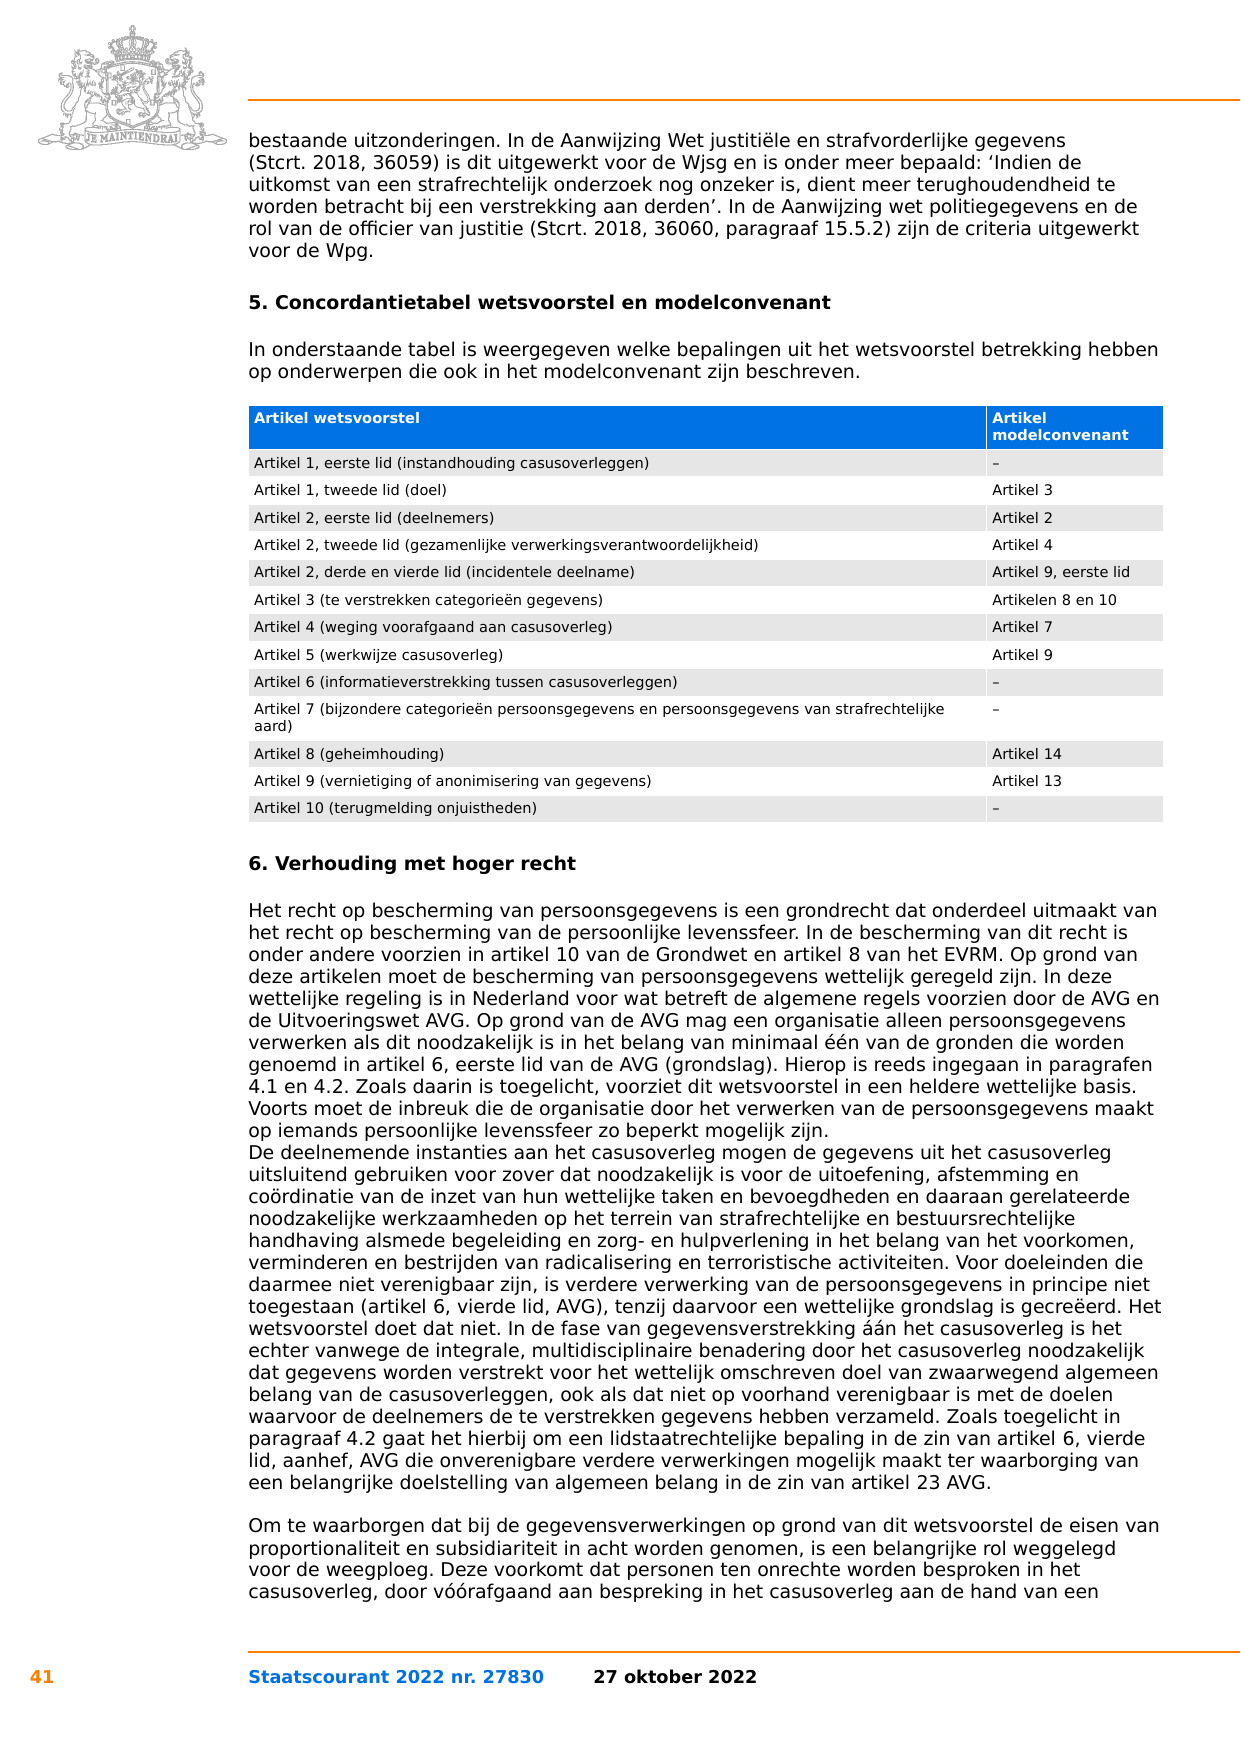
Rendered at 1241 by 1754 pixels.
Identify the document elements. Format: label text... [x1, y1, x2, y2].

table_cell Artikel 9 [987, 642, 1163, 668]
table_cell Artikel 14 [987, 741, 1163, 767]
table_cell – [987, 669, 1163, 696]
table_cell Artikel 6 (informatieverstrekking tussen casusoverleggen) [249, 669, 986, 696]
table_cell Artikel 2, tweede lid (gezamenlijke verwerkingsverantwoordelijkheid) [249, 532, 986, 558]
text In onderstaande tabel is weergegeven welke bepalingen uit het wetsvoorstel betrekking hebben op onderwerpen die ook in het modelconvenant zijn beschreven. [248, 339, 1163, 383]
table_cell Artikel 10 (terugmelding onjuistheden) [249, 796, 986, 822]
table_cell Artikel 2 [987, 505, 1163, 531]
table_cell Artikelen 8 en 10 [987, 587, 1163, 613]
text Om te waarborgen dat bij de gegevensverwerkingen op grond van dit wetsvoorstel de eisen van proportionaliteit en subsidiariteit in acht worden genomen, is een belangrijke rol weggelegd voor de weegploeg. Deze voorkomt dat personen ten onrechte worden besproken in het casusoverleg, door vóórafgaand aan bespreking in het casusoverleg aan de hand van een [248, 1515, 1163, 1603]
table_cell Artikel 4 [987, 532, 1163, 558]
table_cell Artikel 2, eerste lid (deelnemers) [249, 505, 986, 531]
table_cell Artikel 7 (bijzondere categorieën persoonsgegevens en persoonsgegevens van strafrechtelijke aard) [249, 697, 986, 740]
table_cell Artikel 1, eerste lid (instandhouding casusoverleggen) [249, 450, 986, 476]
table_cell Artikel 3 (te verstrekken categorieën gegevens) [249, 587, 986, 613]
table_cell Artikel 5 (werkwijze casusoverleg) [249, 642, 986, 668]
text De deelnemende instanties aan het casusoverleg mogen de gegevens uit het casusoverleg uitsluitend gebruiken voor zover dat noodzakelijk is voor de uitoefening, afstemming en coördinatie van de inzet van hun wettelijke taken en bevoegdheden en daaraan gerelateerde noodzakelijke werkzaamheden op het terrein van strafrechtelijke en bestuursrechtelijke handhaving alsmede begeleiding en zorg- en hulpverlening in het belang van het voorkomen, verminderen en bestrijden van radicalisering en terroristische activiteiten. Voor doeleinden die daarmee niet verenigbaar zijn, is verdere verwerking van de persoonsgegevens in principe niet toegestaan (artikel 6, vierde lid, AVG), tenzij daarvoor een wettelijke grondslag is gecreëerd. Het wetsvoorstel doet dat niet. In de fase van gegevensverstrekking áán het casusoverleg is het echter vanwege de integrale, multidisciplinaire benadering door het casusoverleg noodzakelijk dat gegevens worden verstrekt voor het wettelijk omschreven doel van zwaarwegend algemeen belang van de casusoverleggen, ook als dat niet op voorhand verenigbaar is met de doelen waarvoor de deelnemers de te verstrekken gegevens hebben verzameld. Zoals toegelicht in paragraaf 4.2 gaat het hierbij om een lidstaatrechtelijke bepaling in de zin van artikel 6, vierde lid, aanhef, AVG die onverenigbare verdere verwerkingen mogelijk maakt ter waarborging van een belangrijke doelstelling van algemeen belang in de zin van artikel 23 AVG. [248, 1142, 1163, 1493]
table_cell – [987, 450, 1163, 476]
table_header Artikel modelconvenant [987, 406, 1163, 449]
table_cell Artikel 7 [987, 614, 1163, 641]
subtitle 6. Verhouding met hoger recht [248, 853, 1163, 875]
table_cell Artikel 9, eerste lid [987, 560, 1163, 586]
text bestaande uitzonderingen. In de Aanwijzing Wet justitiële en strafvorderlijke gegevens (Stcrt. 2018, 36059) is dit uitgewerkt voor de Wjsg en is onder meer bepaald: ‘Indien de uitkomst van een strafrechtelijk onderzoek nog onzeker is, dient meer terughoudendheid te worden betracht bij een verstrekking aan derden’. In de Aanwijzing wet politiegegevens en de rol van de officier van justitie (Stcrt. 2018, 36060, paragraaf 15.5.2) zijn de criteria uitgewerkt voor de Wpg. [248, 130, 1163, 262]
table_cell Artikel 8 (geheimhouding) [249, 741, 986, 767]
table_cell Artikel 2, derde en vierde lid (incidentele deelname) [249, 560, 986, 586]
text Het recht op bescherming van persoonsgegevens is een grondrecht dat onderdeel uitmaakt van het recht op bescherming van de persoonlijke levenssfeer. In de bescherming van dit recht is onder andere voorzien in artikel 10 van de Grondwet en artikel 8 van het EVRM. Op grond van deze artikelen moet de bescherming van persoonsgegevens wettelijk geregeld zijn. In deze wettelijke regeling is in Nederland voor wat betreft de algemene regels voorzien door de AVG en de Uitvoeringswet AVG. Op grond van de AVG mag een organisatie alleen persoonsgegevens verwerken als dit noodzakelijk is in het belang van minimaal één van de gronden die worden genoemd in artikel 6, eerste lid van de AVG (grondslag). Hierop is reeds ingegaan in paragrafen 4.1 en 4.2. Zoals daarin is toegelicht, voorziet dit wetsvoorstel in een heldere wettelijke basis. Voorts moet de inbreuk die de organisatie door het verwerken van de persoonsgegevens maakt op iemands persoonlijke levenssfeer zo beperkt mogelijk zijn. [248, 900, 1163, 1142]
table_cell Artikel 13 [987, 768, 1163, 795]
table_cell Artikel 3 [987, 478, 1163, 504]
picture [38, 25, 227, 150]
table_header Artikel wetsvoorstel [249, 406, 986, 449]
subtitle 5. Concordantietabel wetsvoorstel en modelconvenant [248, 292, 1163, 314]
table_cell Artikel 9 (vernietiging of anonimisering van gegevens) [249, 768, 986, 795]
table_cell Artikel 4 (weging voorafgaand aan casusoverleg) [249, 614, 986, 641]
table_cell Artikel 1, tweede lid (doel) [249, 478, 986, 504]
table_cell – [987, 697, 1163, 740]
table_cell – [987, 796, 1163, 822]
